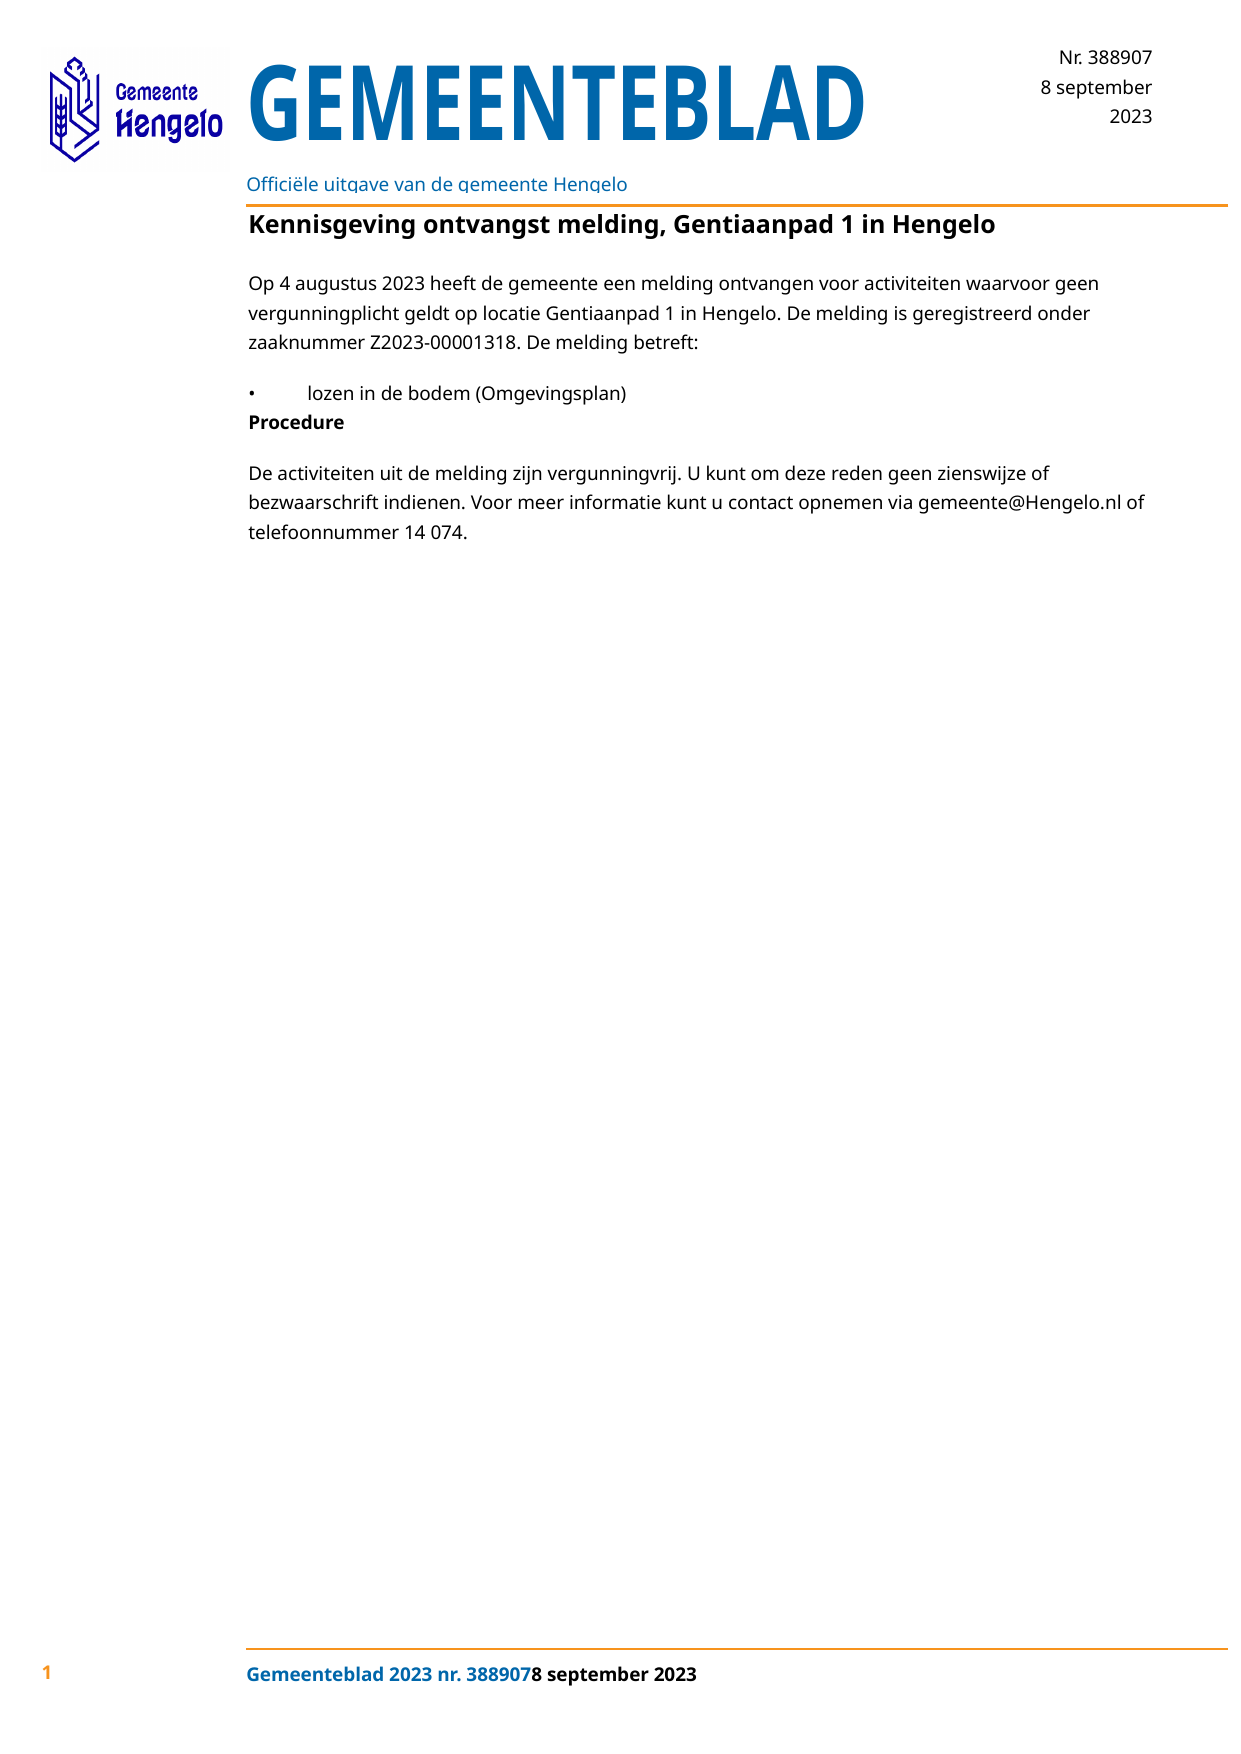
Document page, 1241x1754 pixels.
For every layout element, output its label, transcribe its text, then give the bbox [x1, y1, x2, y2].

list lozen in de bodem (Omgevingsplan) [248, 380, 1152, 406]
picture [41, 47, 231, 172]
text De activiteiten uit de melding zijn vergunningvrij. U kunt om deze reden geen zienswijze of bezwaarschrift indienen. Voor meer informatie kunt u contact opnemen via gemeente@Hengelo.nl of telefoonnummer 14 074. [248, 460, 1152, 545]
text Kennisgeving ontvangst melding, Gentiaanpad 1 in Hengelo [248, 207, 1152, 241]
text Op 4 augustus 2023 heeft de gemeente een melding ontvangen voor activiteiten waarvoor geen vergunningplicht geldt op locatie Gentiaanpad 1 in Hengelo. De melding is geregistreerd onder zaaknummer Z2023-00001318. De melding betreft: [248, 270, 1152, 355]
text Procedure [248, 409, 1152, 435]
